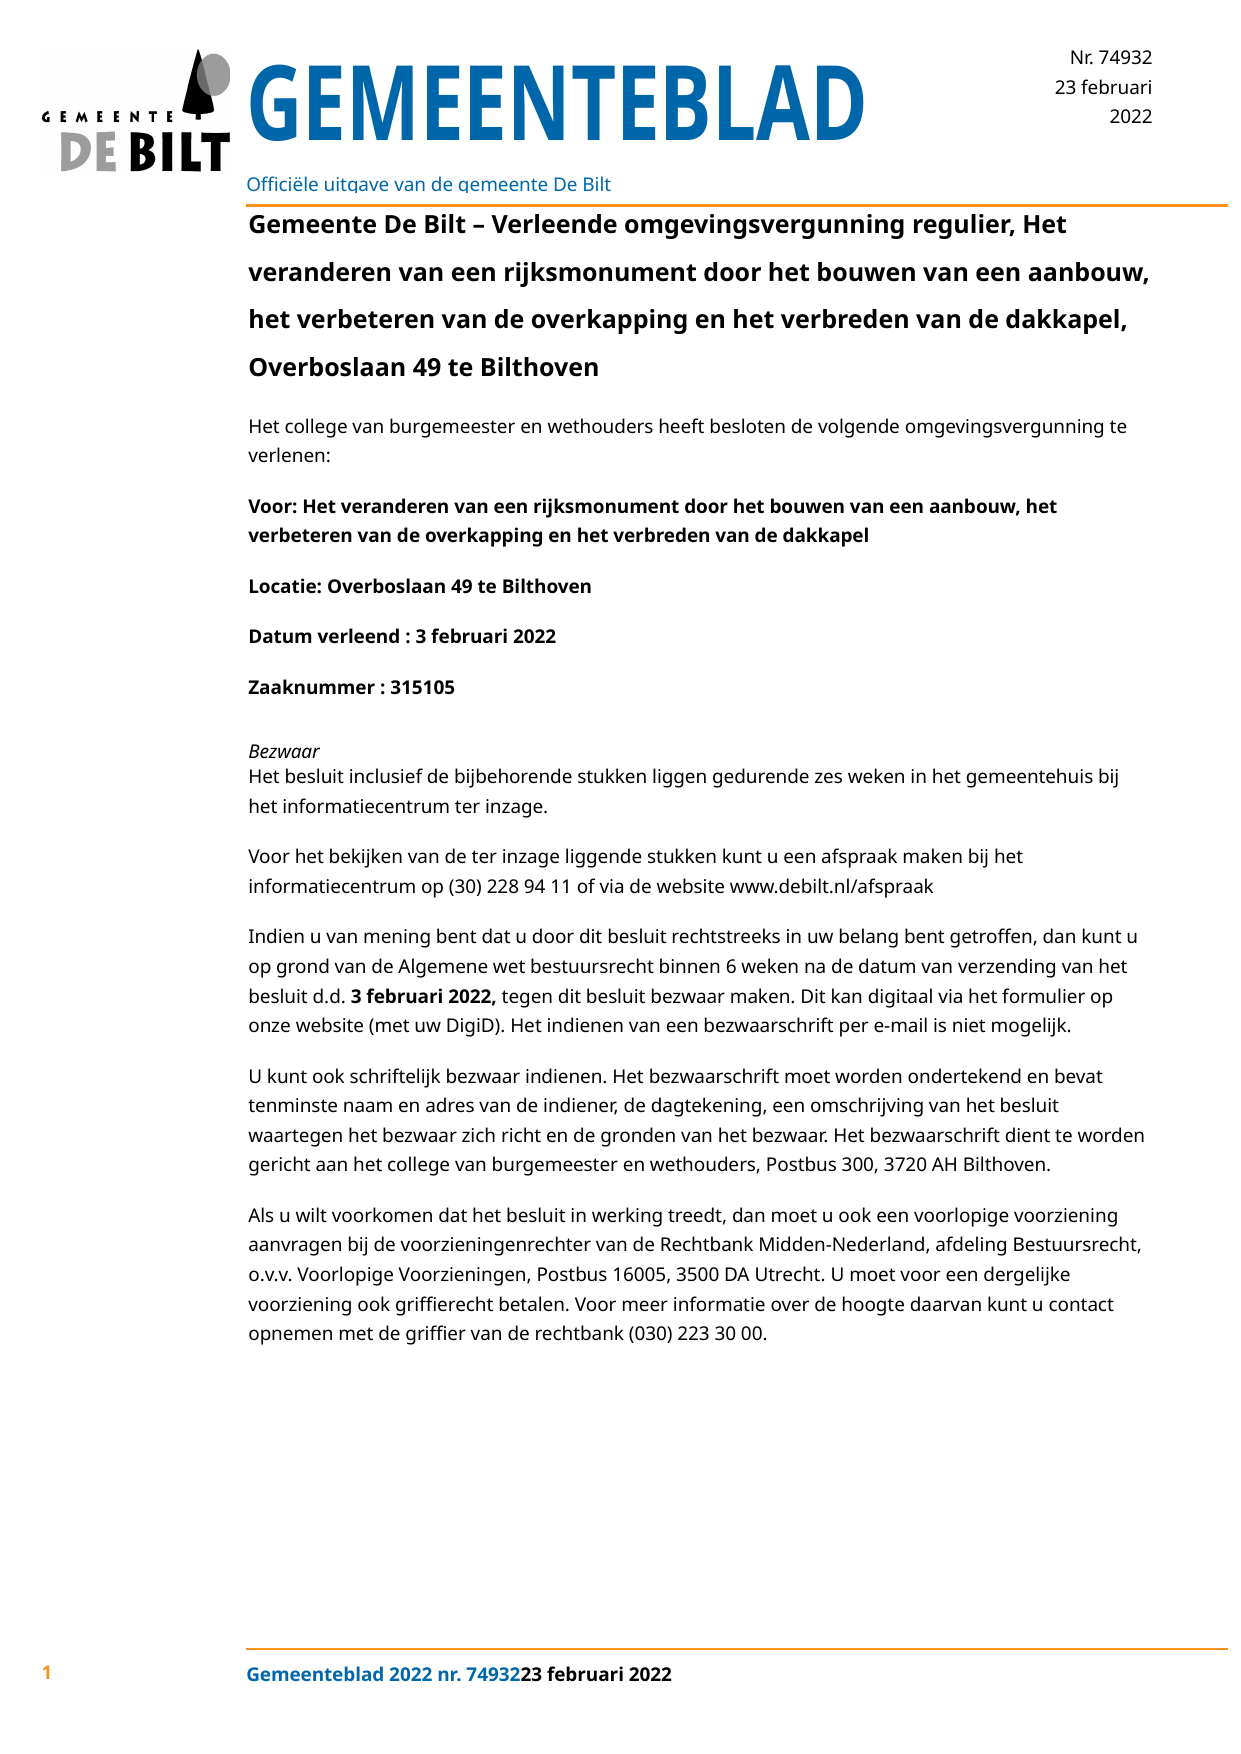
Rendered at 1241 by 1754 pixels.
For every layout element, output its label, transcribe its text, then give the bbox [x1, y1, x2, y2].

text Bezwaar [248, 738, 1152, 764]
text Voor het bekijken van de ter inzage liggende stukken kunt u een afspraak maken bij het informatiecentrum op (30) 228 94 11 of via de website www.debilt.nl/afspraak [248, 844, 1152, 899]
text Het college van burgemeester en wethouders heeft besloten de volgende omgevingsvergunning te verlenen: [248, 413, 1152, 468]
text Zaaknummer : 315105 [248, 674, 1152, 700]
text Gemeente De Bilt – Verleende omgevingsvergunning regulier, Het veranderen van een rijksmonument door het bouwen van een aanbouw, het verbeteren van de overkapping en het verbreden van de dakkapel, Overboslaan 49 te Bilthoven [248, 207, 1152, 384]
text U kunt ook schriftelijk bezwaar indienen. Het bezwaarschrift moet worden ondertekend en bevat tenminste naam en adres van de indiener, de dagtekening, een omschrijving van het besluit waartegen het bezwaar zich richt en de gronden van het bezwaar. Het bezwaarschrift dient te worden gericht aan het college van burgemeester en wethouders, Postbus 300, 3720 AH Bilthoven. [248, 1063, 1152, 1177]
text Voor: Het veranderen van een rijksmonument door het bouwen van een aanbouw, het verbeteren van de overkapping en het verbreden van de dakkapel [248, 493, 1152, 548]
text Indien u van mening bent dat u door dit besluit rechtstreeks in uw belang bent getroffen, dan kunt u op grond van de Algemene wet bestuursrecht binnen 6 weken na de datum van verzending van het besluit d.d. 3 februari 2022, tegen dit besluit bezwaar maken. Dit kan digitaal via het formulier op onze website (met uw DigiD). Het indienen van een bezwaarschrift per e-mail is niet mogelijk. [248, 924, 1152, 1038]
text Locatie: Overboslaan 49 te Bilthoven [248, 573, 1152, 599]
picture [41, 47, 231, 172]
text Als u wilt voorkomen dat het besluit in werking treedt, dan moet u ook een voorlopige voorziening aanvragen bij de voorzieningenrechter van de Rechtbank Midden-Nederland, afdeling Bestuursrecht, o.v.v. Voorlopige Voorzieningen, Postbus 16005, 3500 DA Utrecht. U moet voor een dergelijke voorziening ook griffierecht betalen. Voor meer informatie over de hoogte daarvan kunt u contact opnemen met de griffier van de rechtbank (030) 223 30 00. [248, 1202, 1152, 1346]
text Datum verleend : 3 februari 2022 [248, 623, 1152, 649]
text Het besluit inclusief de bijbehorende stukken liggen gedurende zes weken in het gemeentehuis bij het informatiecentrum ter inzage. [248, 764, 1152, 819]
